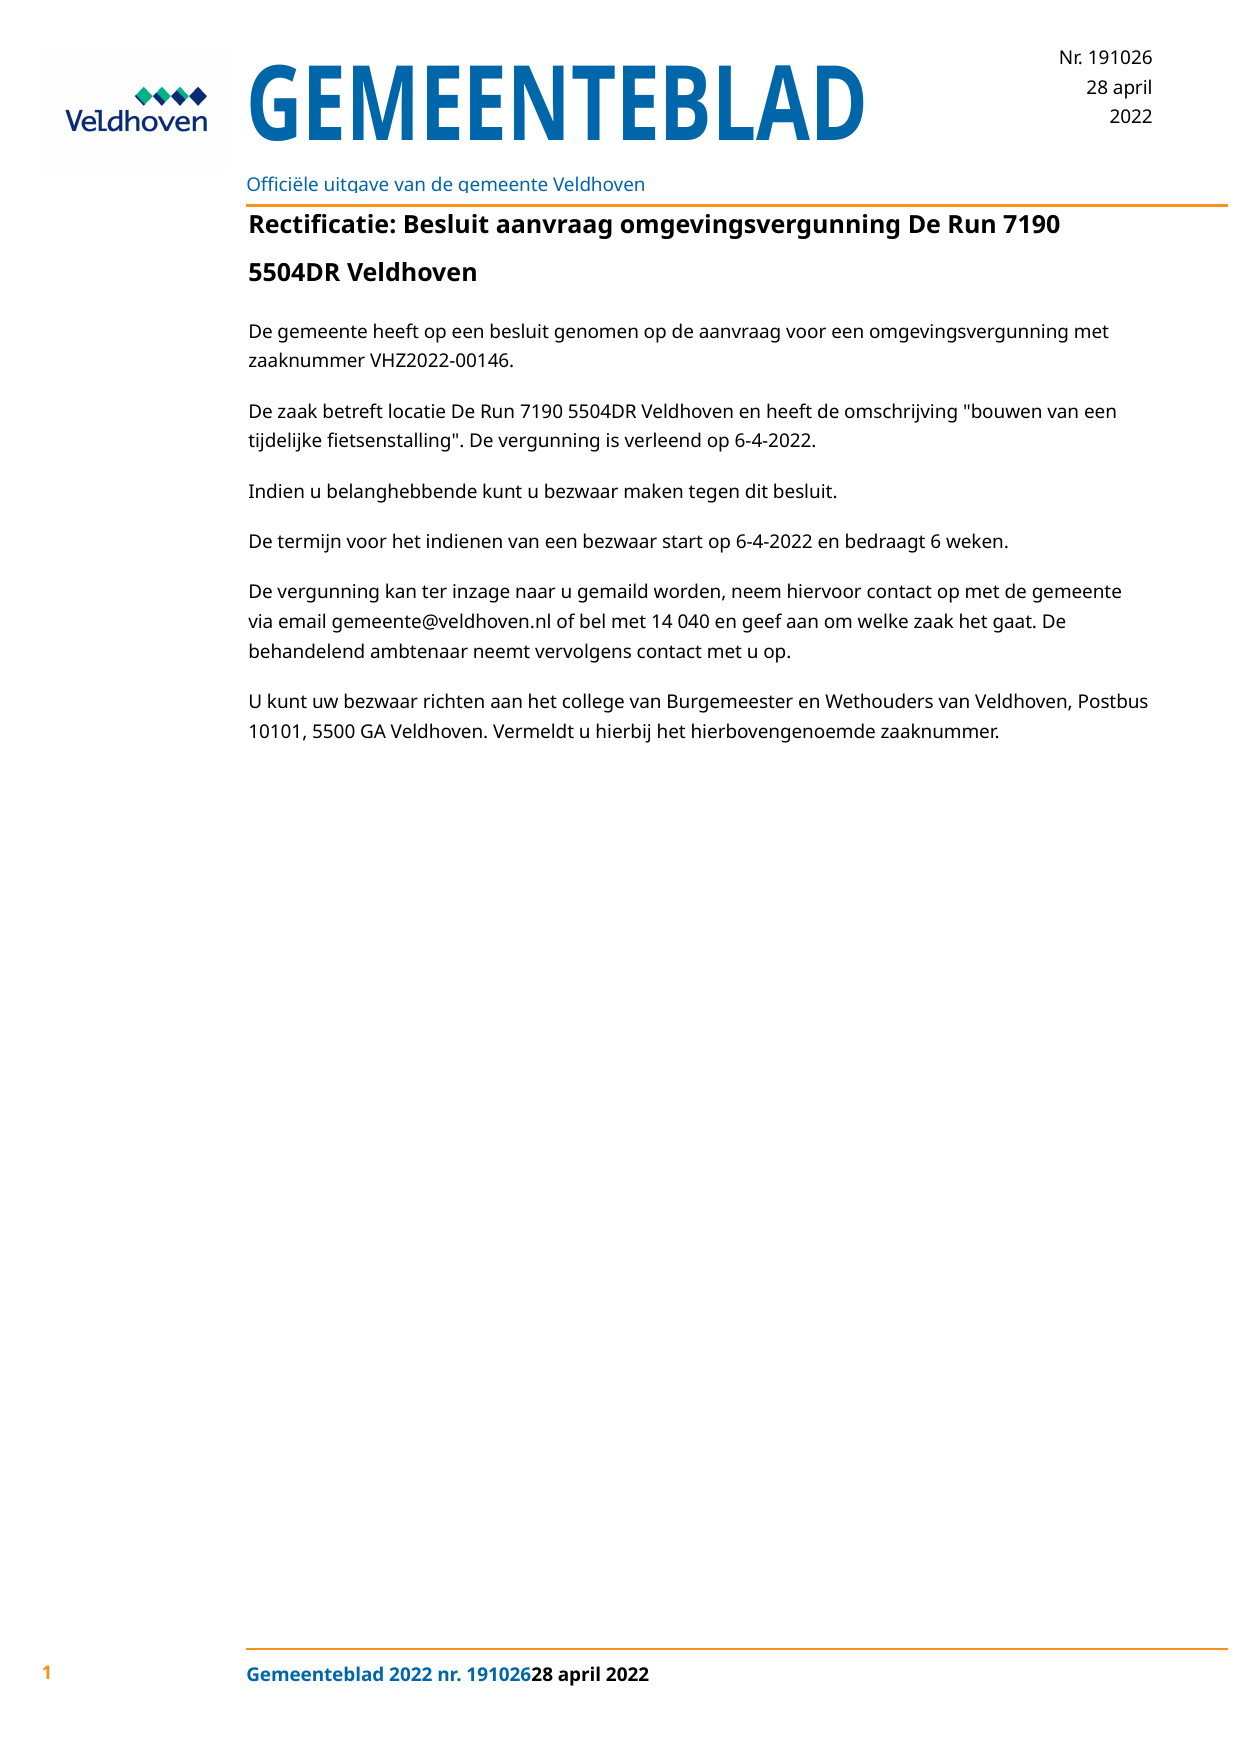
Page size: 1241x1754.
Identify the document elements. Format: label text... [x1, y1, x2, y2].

text Indien u belanghebbende kunt u bezwaar maken tegen dit besluit. [248, 478, 1152, 504]
text Rectificatie: Besluit aanvraag omgevingsvergunning De Run 7190 5504DR Veldhoven [248, 207, 1152, 288]
text U kunt uw bezwaar richten aan het college van Burgemeester en Wethouders van Veldhoven, Postbus 10101, 5500 GA Veldhoven. Vermeldt u hierbij het hierbovengenoemde zaaknummer. [248, 688, 1152, 744]
text De termijn voor het indienen van een bezwaar start op 6-4-2022 en bedraagt 6 weken. [248, 528, 1152, 554]
picture [41, 47, 231, 172]
text De vergunning kan ter inzage naar u gemaild worden, neem hiervoor contact op met de gemeente via email gemeente@veldhoven.nl of bel met 14 040 en geef aan om welke zaak het gaat. De behandelend ambtenaar neemt vervolgens contact met u op. [248, 579, 1152, 664]
text De gemeente heeft op een besluit genomen op de aanvraag voor een omgevingsvergunning met zaaknummer VHZ2022-00146. [248, 318, 1152, 373]
text De zaak betreft locatie De Run 7190 5504DR Veldhoven en heeft de omschrijving "bouwen van een tijdelijke fietsenstalling". De vergunning is verleend op 6-4-2022. [248, 398, 1152, 453]
